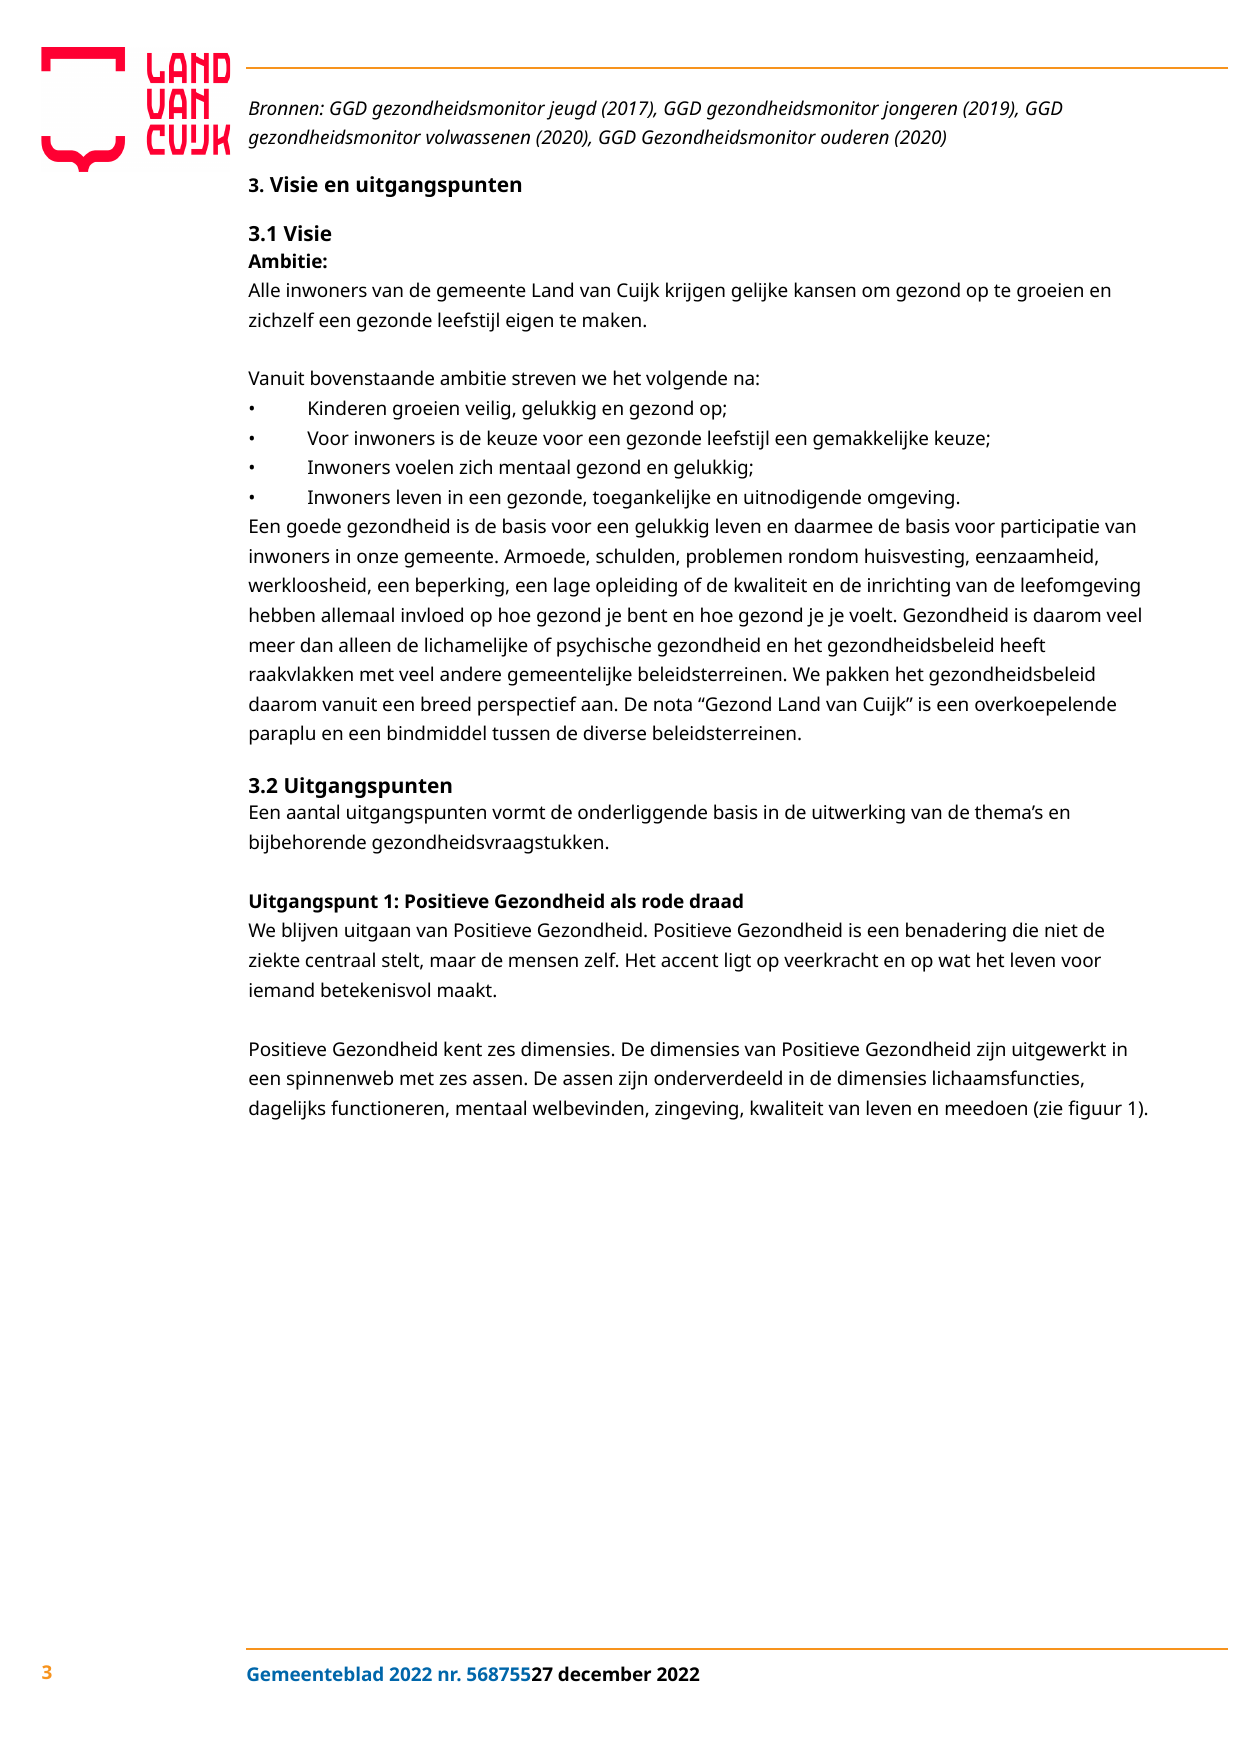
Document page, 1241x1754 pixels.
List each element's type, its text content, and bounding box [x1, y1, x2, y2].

text 3. Visie en uitgangspunten [248, 170, 1152, 198]
list Inwoners voelen zich mentaal gezond en gelukkig; [248, 454, 1152, 480]
text Vanuit bovenstaande ambitie streven we het volgende na: [248, 366, 1152, 391]
text 3.2 Uitgangspunten [248, 771, 1152, 799]
text 3.1 Visie [248, 219, 1152, 248]
table_header Ambitie: Alle inwoners van de gemeente Land van Cuijk krijgen gelijke kansen om gezond op te groeien en zichzelf een gezonde leefstijl eigen te maken. [248, 248, 1152, 333]
picture [41, 47, 231, 172]
list Voor inwoners is de keuze voor een gezonde leefstijl een gemakkelijke keuze; [248, 425, 1152, 450]
list Inwoners leven in een gezonde, toegankelijke en uitnodigende omgeving. [248, 484, 1152, 509]
list Kinderen groeien veilig, gelukkig en gezond op; [248, 395, 1152, 421]
text We blijven uitgaan van Positieve Gezondheid. Positieve Gezondheid is een benadering die niet de ziekte centraal stelt, maar de mensen zelf. Het accent ligt op veerkracht en op wat het leven voor iemand betekenisvol maakt. [248, 918, 1152, 1003]
text Een goede gezondheid is de basis voor een gelukkig leven en daarmee de basis voor participatie van inwoners in onze gemeente. Armoede, schulden, problemen rondom huisvesting, eenzaamheid, werkloosheid, een beperking, een lage opleiding of de kwaliteit en de inrichting van de leefomgeving hebben allemaal invloed op hoe gezond je bent en hoe gezond je je voelt. Gezondheid is daarom veel meer dan alleen de lichamelijke of psychische gezondheid en het gezondheidsbeleid heeft raakvlakken met veel andere gemeentelijke beleidsterreinen. We pakken het gezondheidsbeleid daarom vanuit een breed perspectief aan. De nota “Gezond Land van Cuijk” is een overkoepelende paraplu en een bindmiddel tussen de diverse beleidsterreinen. [248, 513, 1152, 746]
text Positieve Gezondheid kent zes dimensies. De dimensies van Positieve Gezondheid zijn uitgewerkt in een spinnenweb met zes assen. De assen zijn onderverdeeld in de dimensies lichaamsfuncties, dagelijks functioneren, mentaal welbevinden, zingeving, kwaliteit van leven en meedoen (zie figuur 1). [248, 1036, 1152, 1121]
text Een aantal uitgangspunten vormt de onderliggende basis in de uitwerking van de thema’s en bijbehorende gezondheidsvraagstukken. [248, 799, 1152, 855]
text Bronnen: GGD gezondheidsmonitor jeugd (2017), GGD gezondheidsmonitor jongeren (2019), GGD gezondheidsmonitor volwassenen (2020), GGD Gezondheidsmonitor ouderen (2020) [248, 95, 1152, 150]
text Uitgangspunt 1: Positieve Gezondheid als rode draad [248, 888, 1152, 914]
